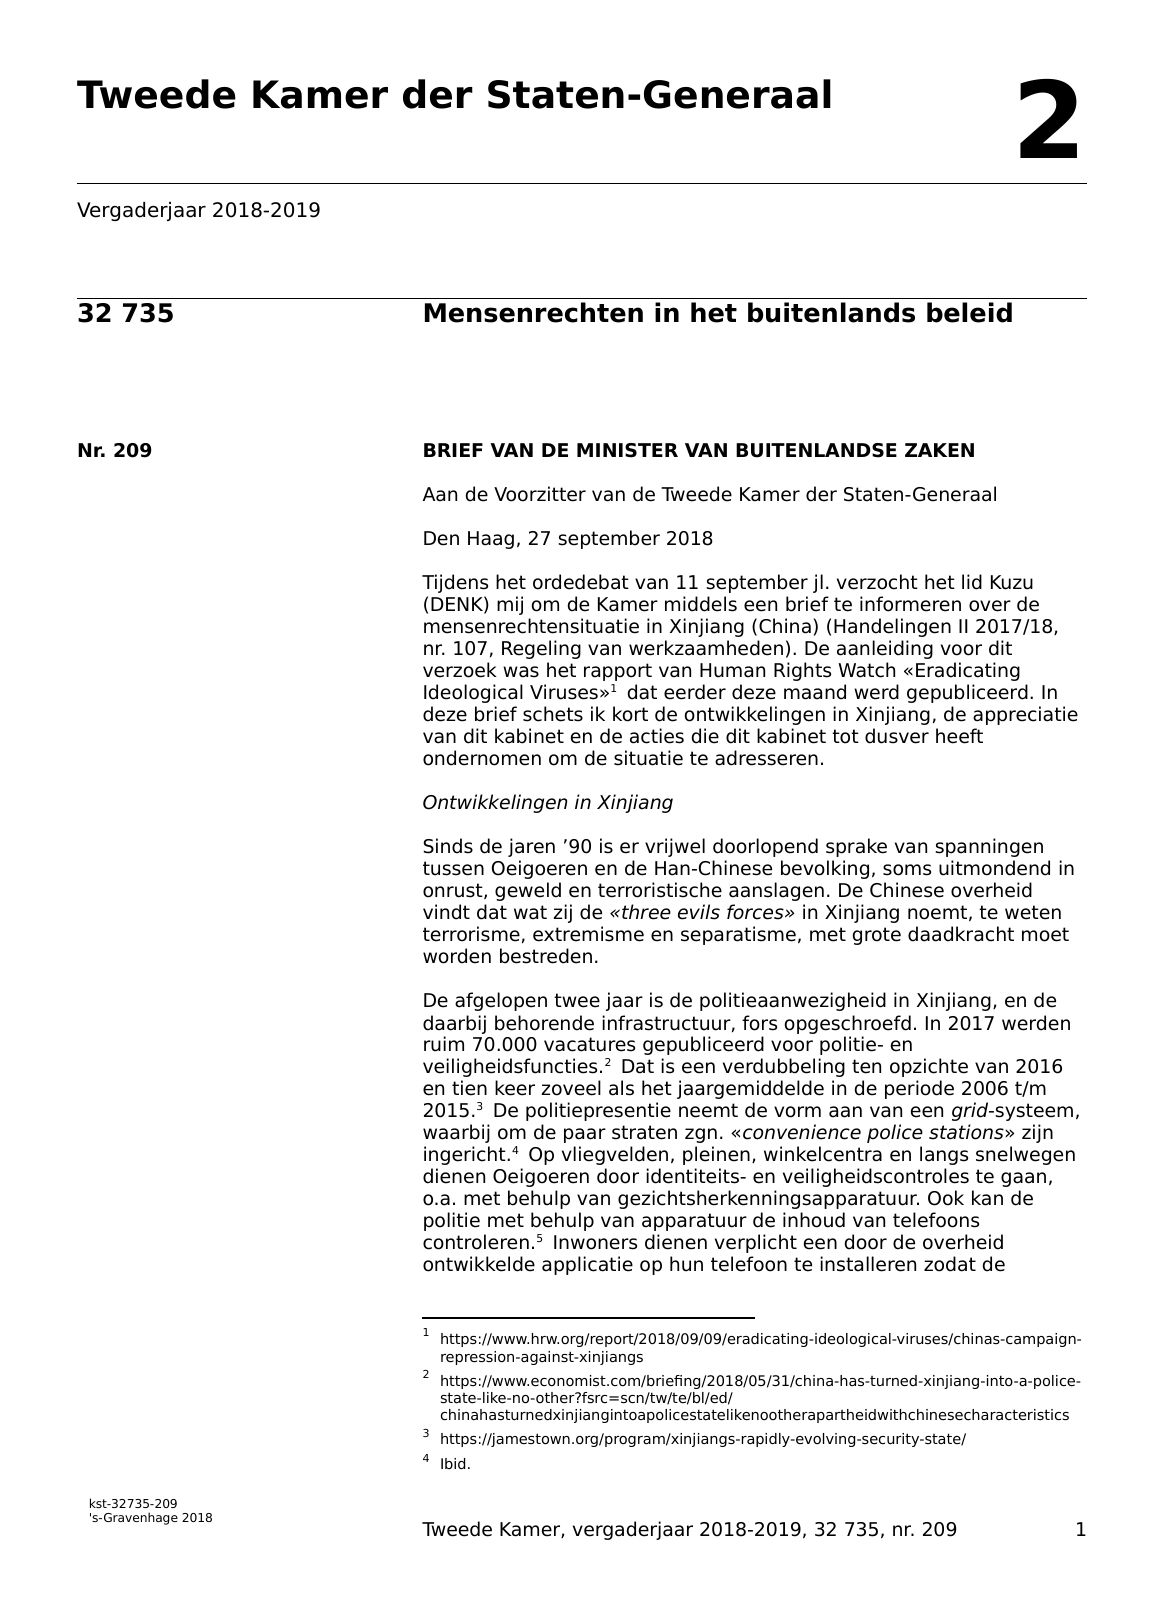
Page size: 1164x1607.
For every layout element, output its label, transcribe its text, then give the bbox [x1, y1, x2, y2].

subtitle 32 735 Mensenrechten in het buitenlands beleid [77, 299, 1087, 329]
text Sinds de jaren ’90 is er vrijwel doorlopend sprake van spanningen tussen Oeigoeren en de Han-Chinese bevolking, soms uitmondend in onrust, geweld en terroristische aanslagen. De Chinese overheid vindt dat wat zij de «three evils forces» in Xinjiang noemt, te weten terrorisme, extremisme en separatisme, met grote daadkracht moet worden bestreden. [422, 836, 1087, 968]
text De afgelopen twee jaar is de politieaanwezigheid in Xinjiang, en de daarbij behorende infrastructuur, fors opgeschroefd. In 2017 werden ruim 70.000 vacatures gepubliceerd voor politie- en veiligheidsfuncties. Dat is een verdubbeling ten opzichte van 2016 en tien keer zoveel als het jaargemiddelde in de periode 2006 t/m 2015. De politiepresentie neemt de vorm aan van een grid-systeem, waarbij om de paar straten zgn. «convenience police stations» zijn ingericht. Op vliegvelden, pleinen, winkelcentra en langs snelwegen dienen Oeigoeren door identiteits- en veiligheidscontroles te gaan, o.a. met behulp van gezichtsherkenningsapparatuur. Ook kan de politie met behulp van apparatuur de inhoud van telefoons controleren. Inwoners dienen verplicht een door de overheid ontwikkelde applicatie op hun telefoon te installeren zodat de [422, 990, 1087, 1276]
table_header 2 [886, 59, 1087, 183]
text Aan de Voorzitter van de Tweede Kamer der Staten-Generaal [422, 484, 1087, 506]
subtitle Nr. 209 BRIEF VAN DE MINISTER VAN BUITENLANDSE ZAKEN [77, 440, 1087, 462]
text Ibid. [422, 1452, 1087, 1474]
table_cell Vergaderjaar 2018-2019 [77, 184, 1087, 298]
text https://www.hrw.org/report/2018/09/09/eradicating-ideological-viruses/chinas-campaign-repression-against-xinjiangs [422, 1327, 1087, 1366]
text Den Haag, 27 september 2018 [422, 528, 1087, 550]
text Tijdens het ordedebat van 11 september jl. verzocht het lid Kuzu (DENK) mij om de Kamer middels een brief te informeren over de mensenrechtensituatie in Xinjiang (China) (Handelingen II 2017/18, nr. 107, Regeling van werkzaamheden). De aanleiding voor dit verzoek was het rapport van Human Rights Watch «Eradicating Ideological Viruses» dat eerder deze maand werd gepubliceerd. In deze brief schets ik kort de ontwikkelingen in Xinjiang, de appreciatie van dit kabinet en de acties die dit kabinet tot dusver heeft ondernomen om de situatie te adresseren. [422, 572, 1087, 770]
text kst-32735-209 [88, 1497, 323, 1511]
subtitle Ontwikkelingen in Xinjiang [422, 792, 1087, 814]
table_header Tweede Kamer der Staten-Generaal [77, 59, 886, 183]
text https://www.economist.com/briefing/2018/05/31/china-has-turned-xinjiang-into-a-police-state-like-no-other?fsrc=scn/tw/te/bl/ed/chinahasturnedxinjiangintoapolicestatelikenootherapartheidwithchinesecharacteristics [422, 1368, 1087, 1424]
text https://jamestown.org/program/xinjiangs-rapidly-evolving-security-state/ [422, 1427, 1087, 1449]
text 's-Gravenhage 2018 [88, 1511, 323, 1525]
